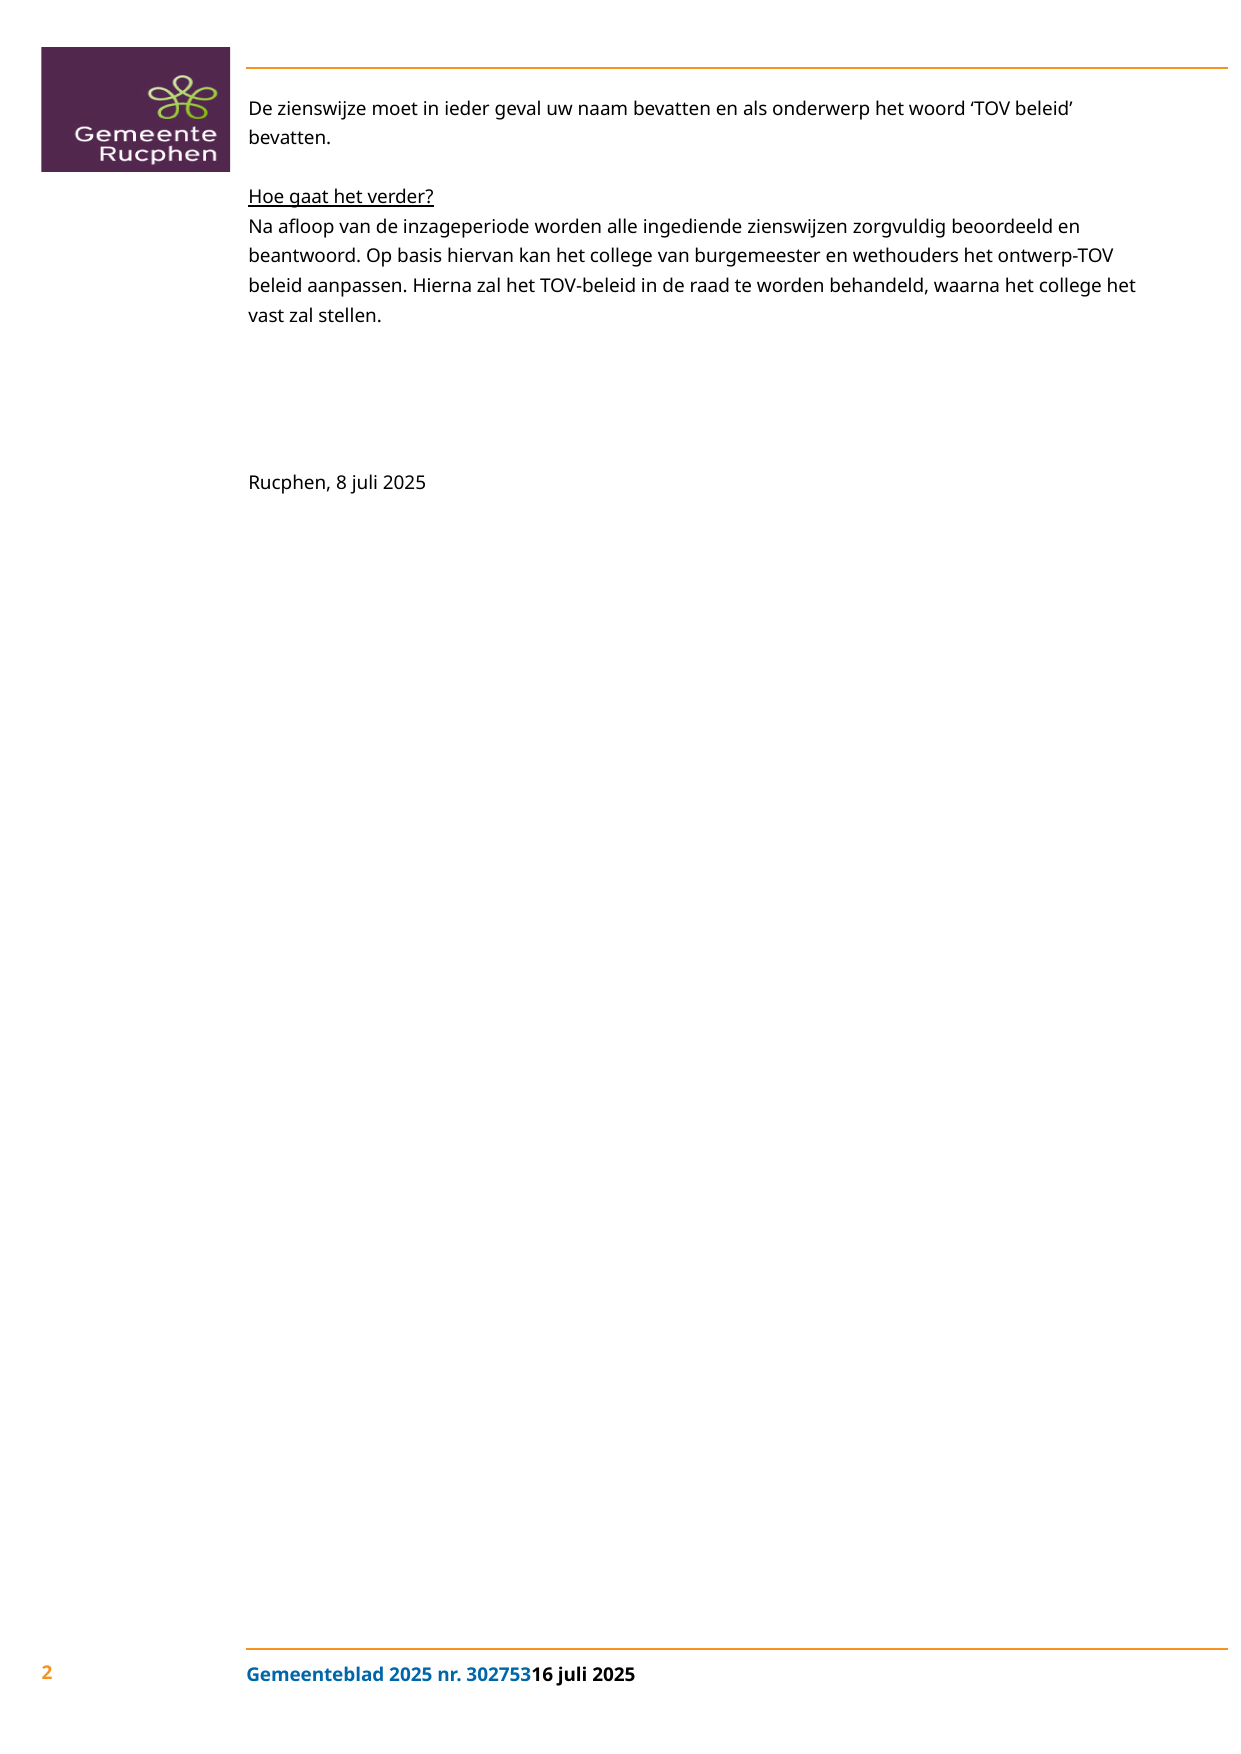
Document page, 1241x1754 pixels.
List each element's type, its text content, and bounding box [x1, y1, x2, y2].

text Hoe gaat het verder? [248, 183, 1152, 209]
text Rucphen, 8 juli 2025 [248, 469, 1152, 495]
picture [41, 47, 231, 172]
text Na afloop van de inzageperiode worden alle ingediende zienswijzen zorgvuldig beoordeeld en beantwoord. Op basis hiervan kan het college van burgemeester en wethouders het ontwerp-TOV beleid aanpassen. Hierna zal het TOV-beleid in de raad te worden behandeld, waarna het college het vast zal stellen. [248, 213, 1152, 328]
text De zienswijze moet in ieder geval uw naam bevatten en als onderwerp het woord ‘TOV beleid’ bevatten. [248, 95, 1152, 150]
